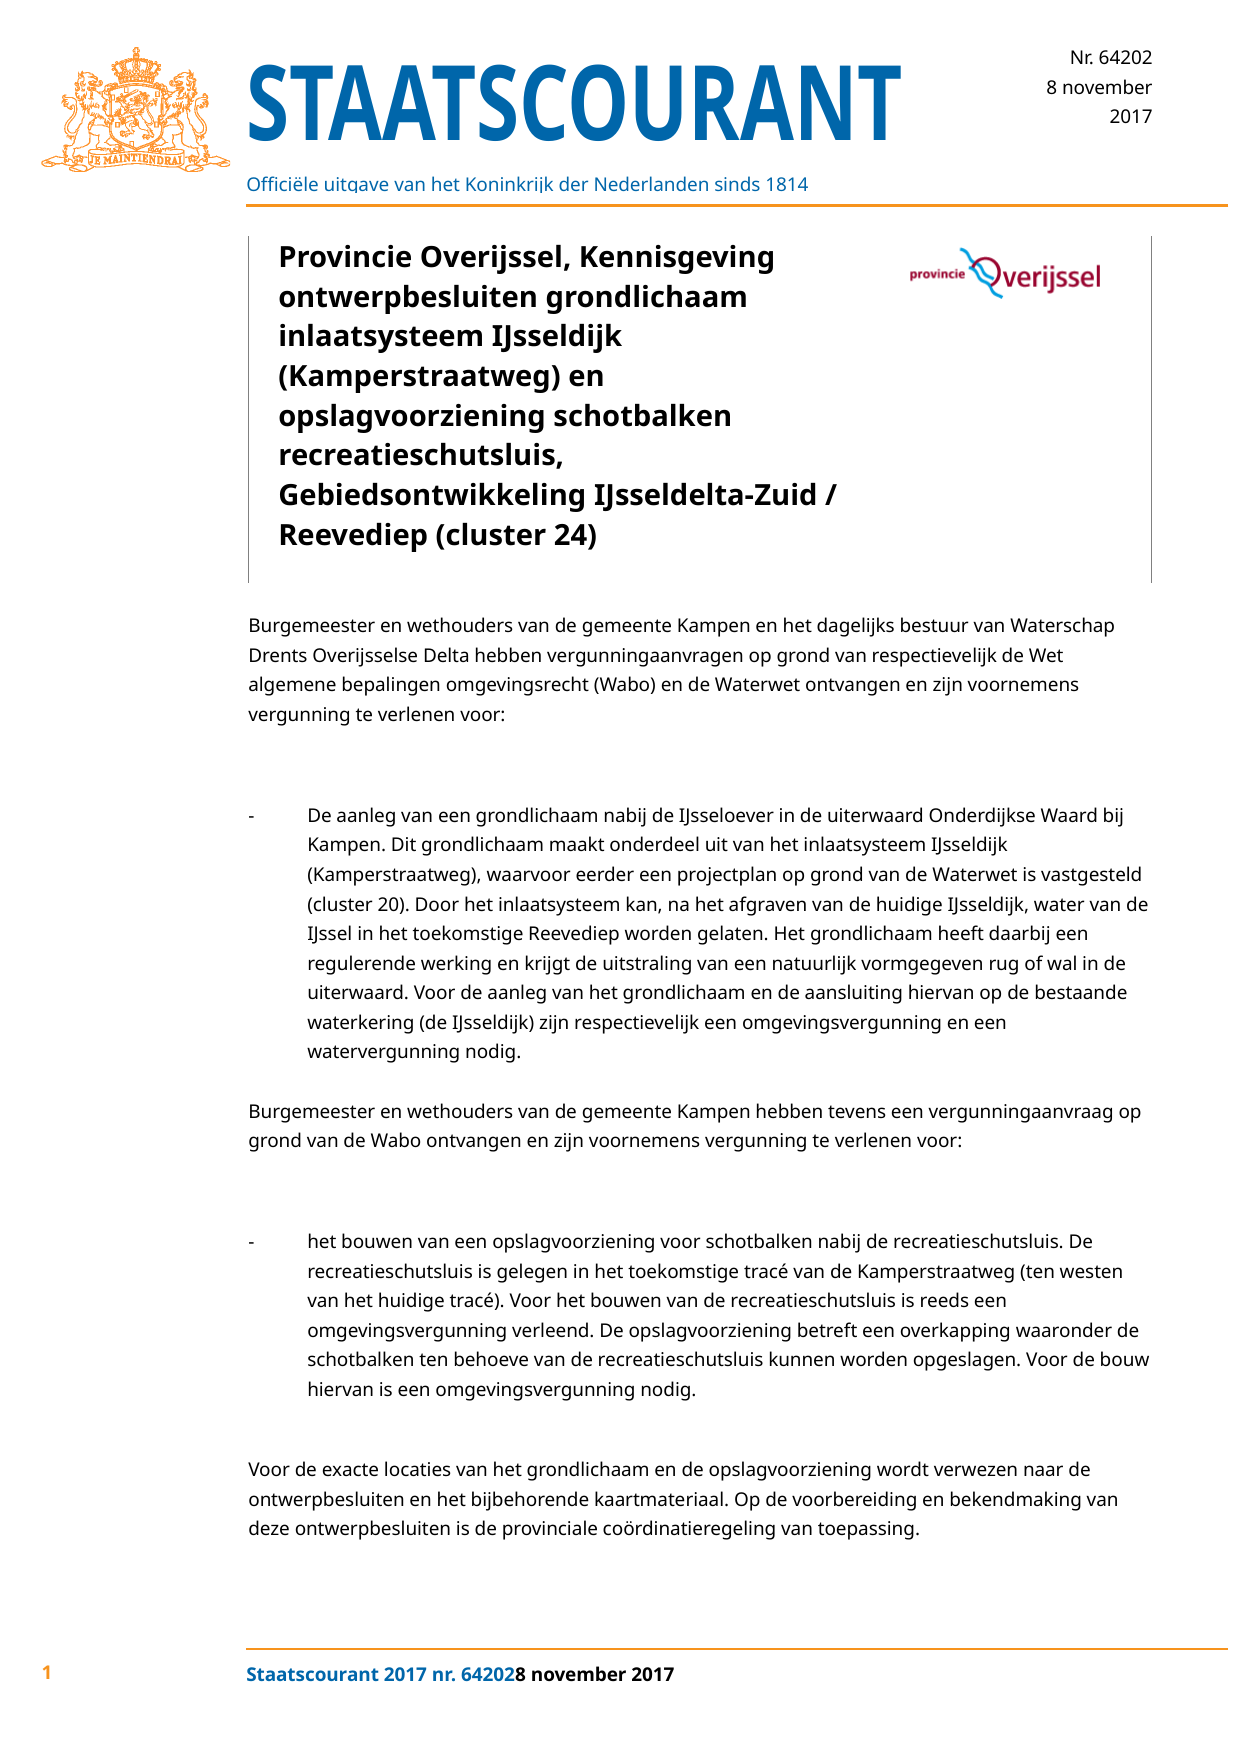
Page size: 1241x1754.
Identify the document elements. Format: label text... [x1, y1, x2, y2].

list De aanleg van een grondlichaam nabij de IJsseloever in de uiterwaard Onderdijkse Waard bij Kampen. Dit grondlichaam maakt onderdeel uit van het inlaatsysteem IJsseldijk (Kamperstraatweg), waarvoor eerder een projectplan op grond van de Waterwet is vastgesteld (cluster 20). Door het inlaatsysteem kan, na het afgraven van de huidige IJsseldijk, water van de IJssel in het toekomstige Reevediep worden gelaten. Het grondlichaam heeft daarbij een regulerende werking en krijgt de uitstraling van een natuurlijk vormgegeven rug of wal in de uiterwaard. Voor de aanleg van het grondlichaam en de aansluiting hiervan op de bestaande waterkering (de IJsseldijk) zijn respectievelijk een omgevingsvergunning en een watervergunning nodig. [248, 802, 1152, 1064]
picture [41, 47, 231, 172]
text Voor de exacte locaties van het grondlichaam en de opslagvoorziening wordt verwezen naar de ontwerpbesluiten en het bijbehorende kaartmateriaal. Op de voorbereiding en bekendmaking van deze ontwerpbesluiten is de provinciale coördinatieregeling van toepassing. [248, 1456, 1152, 1541]
text Burgemeester en wethouders van de gemeente Kampen en het dagelijks bestuur van Waterschap Drents Overijsselse Delta hebben vergunningaanvragen op grond van respectievelijk de Wet algemene bepalingen omgevingsrecht (Wabo) en de Waterwet ontvangen en zijn voornemens vergunning te verlenen voor: [248, 612, 1152, 727]
table_header [850, 236, 1151, 583]
picture [882, 236, 1119, 314]
list het bouwen van een opslagvoorziening voor schotbalken nabij de recreatieschutsluis. De recreatieschutsluis is gelegen in het toekomstige tracé van de Kamperstraatweg (ten westen van het huidige tracé). Voor het bouwen van de recreatieschutsluis is reeds een omgevingsvergunning verleend. De opslagvoorziening betreft een overkapping waaronder de schotbalken ten behoeve van de recreatieschutsluis kunnen worden opgeslagen. Voor de bouw hiervan is een omgevingsvergunning nodig. [248, 1228, 1152, 1402]
text Burgemeester en wethouders van de gemeente Kampen hebben tevens een vergunningaanvraag op grond van de Wabo ontvangen en zijn voornemens vergunning te verlenen voor: [248, 1098, 1152, 1153]
table_header Provincie Overijssel, Kennisgeving ontwerpbesluiten grondlichaam inlaatsysteem IJsseldijk (Kamperstraatweg) en opslagvoorziening schotbalken recreatieschutsluis, Gebiedsontwikkeling IJsseldelta-Zuid / Reevediep (cluster 24) [249, 236, 850, 583]
